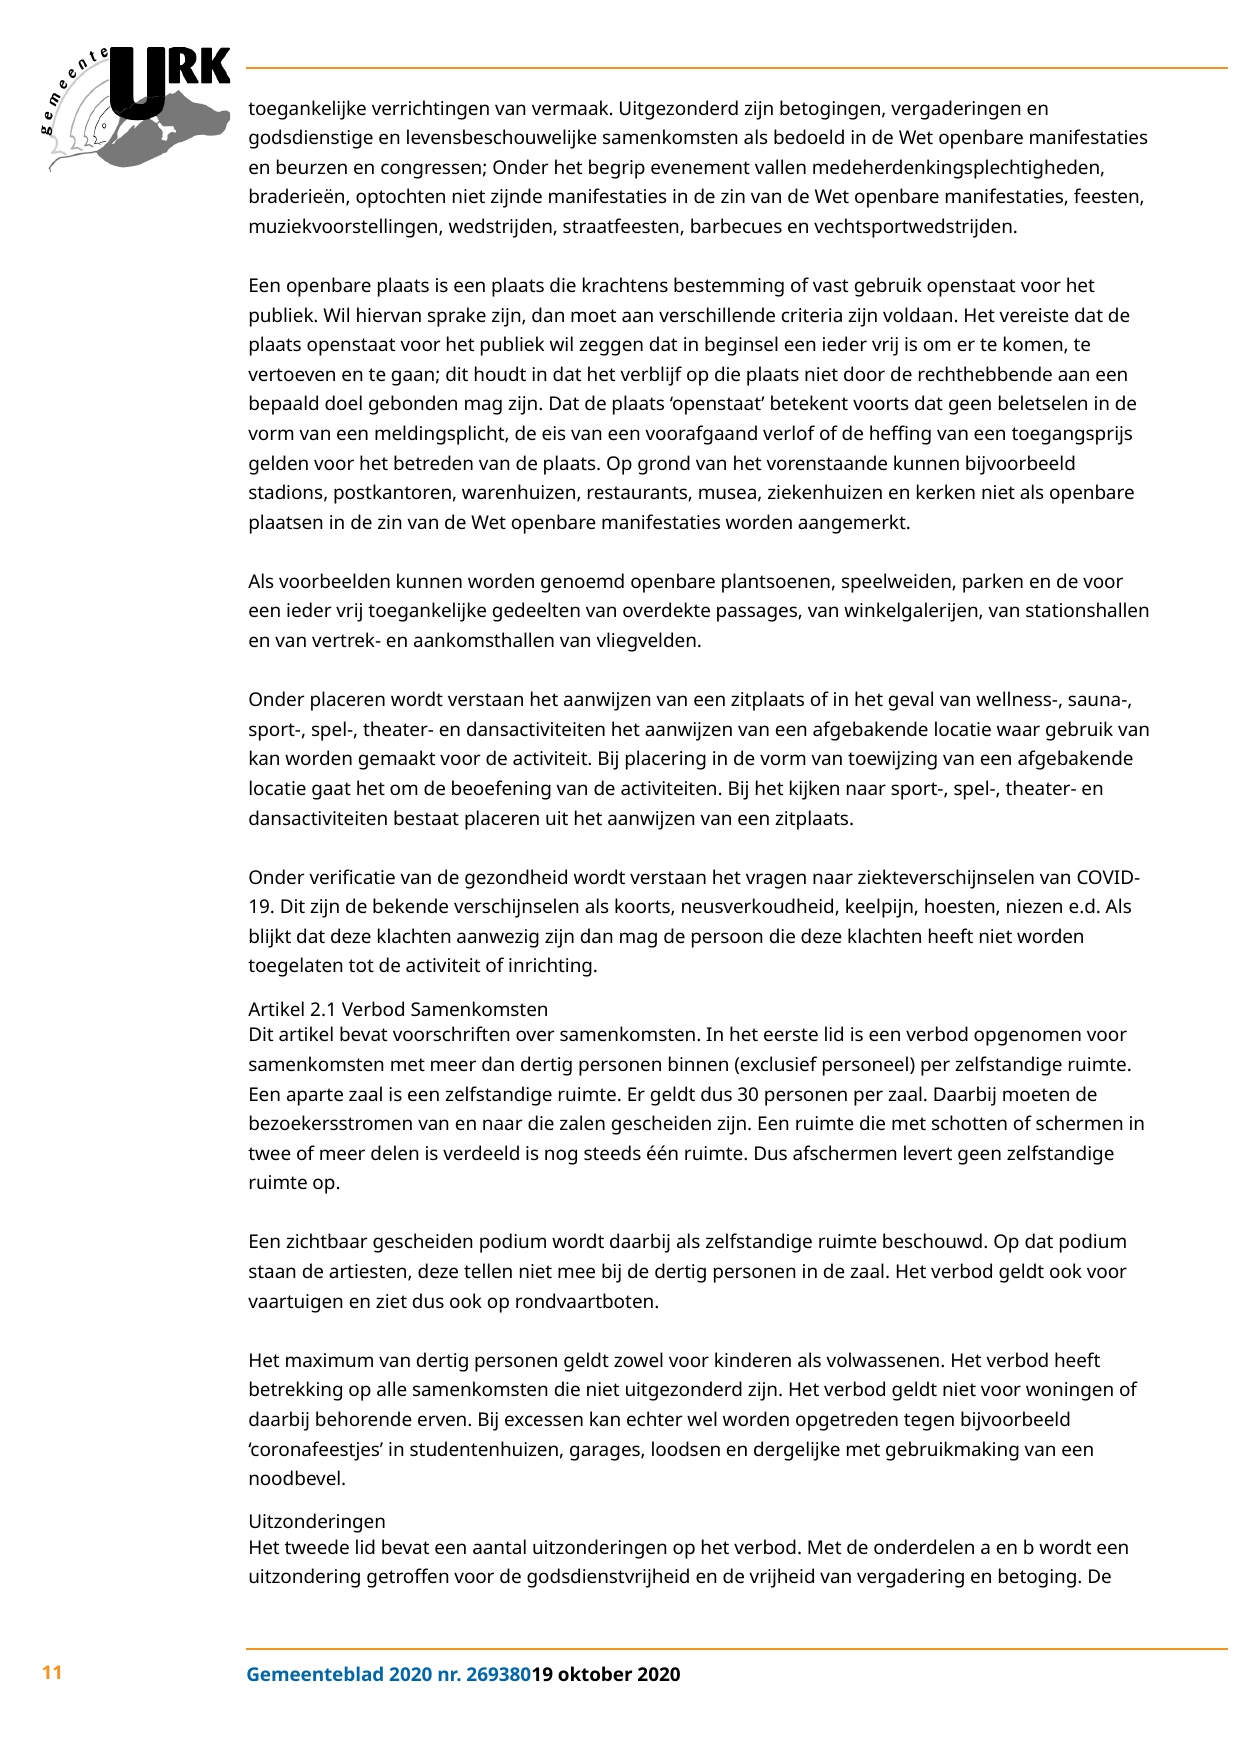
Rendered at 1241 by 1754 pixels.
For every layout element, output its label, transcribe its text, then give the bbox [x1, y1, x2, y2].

text Onder verificatie van de gezondheid wordt verstaan het vragen naar ziekteverschijnselen van COVID-19. Dit zijn de bekende verschijnselen als koorts, neusverkoudheid, keelpijn, hoesten, niezen e.d. Als blijkt dat deze klachten aanwezig zijn dan mag de persoon die deze klachten heeft niet worden toegelaten tot de activiteit of inrichting. [248, 864, 1152, 978]
text Een openbare plaats is een plaats die krachtens bestemming of vast gebruik openstaat voor het publiek. Wil hiervan sprake zijn, dan moet aan verschillende criteria zijn voldaan. Het vereiste dat de plaats openstaat voor het publiek wil zeggen dat in beginsel een ieder vrij is om er te komen, te vertoeven en te gaan; dit houdt in dat het verblijf op die plaats niet door de rechthebbende aan een bepaald doel gebonden mag zijn. Dat de plaats ‘openstaat’ betekent voorts dat geen beletselen in de vorm van een meldingsplicht, de eis van een voorafgaand verlof of de heffing van een toegangsprijs gelden voor het betreden van de plaats. Op grond van het vorenstaande kunnen bijvoorbeeld stadions, postkantoren, warenhuizen, restaurants, musea, ziekenhuizen en kerken niet als openbare plaatsen in de zin van de Wet openbare manifestaties worden aangemerkt. [248, 272, 1152, 535]
text Dit artikel bevat voorschriften over samenkomsten. In het eerste lid is een verbod opgenomen voor samenkomsten met meer dan dertig personen binnen (exclusief personeel) per zelfstandige ruimte. Een aparte zaal is een zelfstandige ruimte. Er geldt dus 30 personen per zaal. Daarbij moeten de bezoekersstromen van en naar die zalen gescheiden zijn. Een ruimte die met schotten of schermen in twee of meer delen is verdeeld is nog steeds één ruimte. Dus afschermen levert geen zelfstandige ruimte op. [248, 1022, 1152, 1195]
text toegankelijke verrichtingen van vermaak. Uitgezonderd zijn betogingen, vergaderingen en godsdienstige en levensbeschouwelijke samenkomsten als bedoeld in de Wet openbare manifestaties en beurzen en congressen; Onder het begrip evenement vallen medeherdenkingsplechtigheden, braderieën, optochten niet zijnde manifestaties in de zin van de Wet openbare manifestaties, feesten, muziekvoorstellingen, wedstrijden, straatfeesten, barbecues en vechtsportwedstrijden. [248, 95, 1152, 239]
picture [41, 47, 231, 172]
text Een zichtbaar gescheiden podium wordt daarbij als zelfstandige ruimte beschouwd. Op dat podium staan de artiesten, deze tellen niet mee bij de dertig personen in de zaal. Het verbod geldt ook voor vaartuigen en ziet dus ook op rondvaartboten. [248, 1229, 1152, 1313]
text Uitzonderingen [248, 1508, 1152, 1534]
text Als voorbeelden kunnen worden genoemd openbare plantsoenen, speelweiden, parken en de voor een ieder vrij toegankelijke gedeelten van overdekte passages, van winkelgalerijen, van stationshallen en van vertrek- en aankomsthallen van vliegvelden. [248, 568, 1152, 653]
text Het tweede lid bevat een aantal uitzonderingen op het verbod. Met de onderdelen a en b wordt een uitzondering getroffen voor de godsdienstvrijheid en de vrijheid van vergadering en betoging. De [248, 1534, 1152, 1589]
text Het maximum van dertig personen geldt zowel voor kinderen als volwassenen. Het verbod heeft betrekking op alle samenkomsten die niet uitgezonderd zijn. Het verbod geldt niet voor woningen of daarbij behorende erven. Bij excessen kan echter wel worden opgetreden tegen bijvoorbeeld ‘coronafeestjes’ in studentenhuizen, garages, loodsen en dergelijke met gebruikmaking van een noodbevel. [248, 1347, 1152, 1491]
text Onder placeren wordt verstaan het aanwijzen van een zitplaats of in het geval van wellness-, sauna-, sport-, spel-, theater- en dansactiviteiten het aanwijzen van een afgebakende locatie waar gebruik van kan worden gemaakt voor de activiteit. Bij placering in de vorm van toewijzing van een afgebakende locatie gaat het om de beoefening van de activiteiten. Bij het kijken naar sport-, spel-, theater- en dansactiviteiten bestaat placeren uit het aanwijzen van een zitplaats. [248, 686, 1152, 831]
text Artikel 2.1 Verbod Samenkomsten [248, 996, 1152, 1022]
